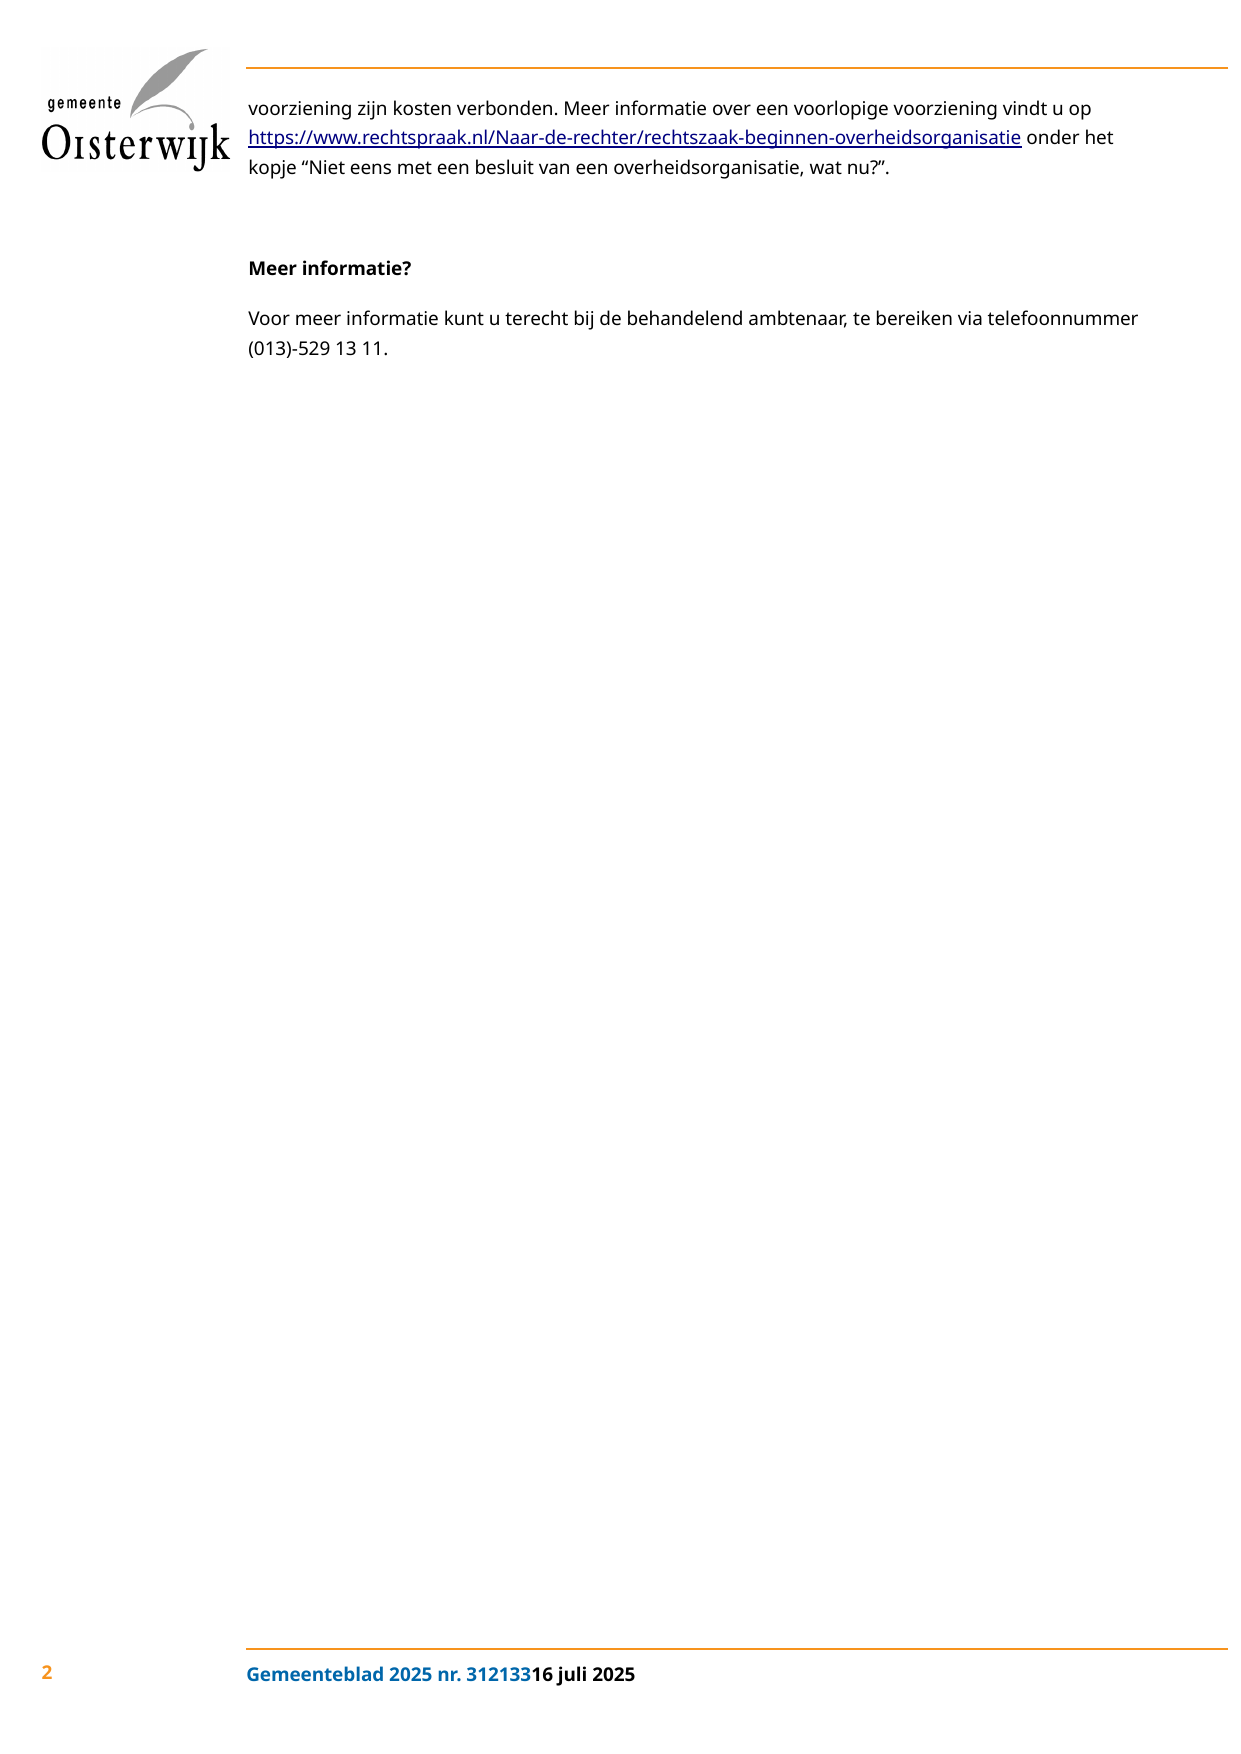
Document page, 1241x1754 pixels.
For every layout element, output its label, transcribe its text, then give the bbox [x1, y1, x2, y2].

text Meer informatie? [248, 255, 1152, 281]
text voorziening zijn kosten verbonden. Meer informatie over een voorlopige voorziening vindt u op https://www.rechtspraak.nl/Naar-de-rechter/rechtszaak-beginnen-overheidsorganisatie onder het kopje “Niet eens met een besluit van een overheidsorganisatie, wat nu?”. [248, 95, 1152, 180]
picture [41, 47, 231, 172]
text Voor meer informatie kunt u terecht bij de behandelend ambtenaar, te bereiken via telefoonnummer (013)-529 13 11. [248, 305, 1152, 361]
